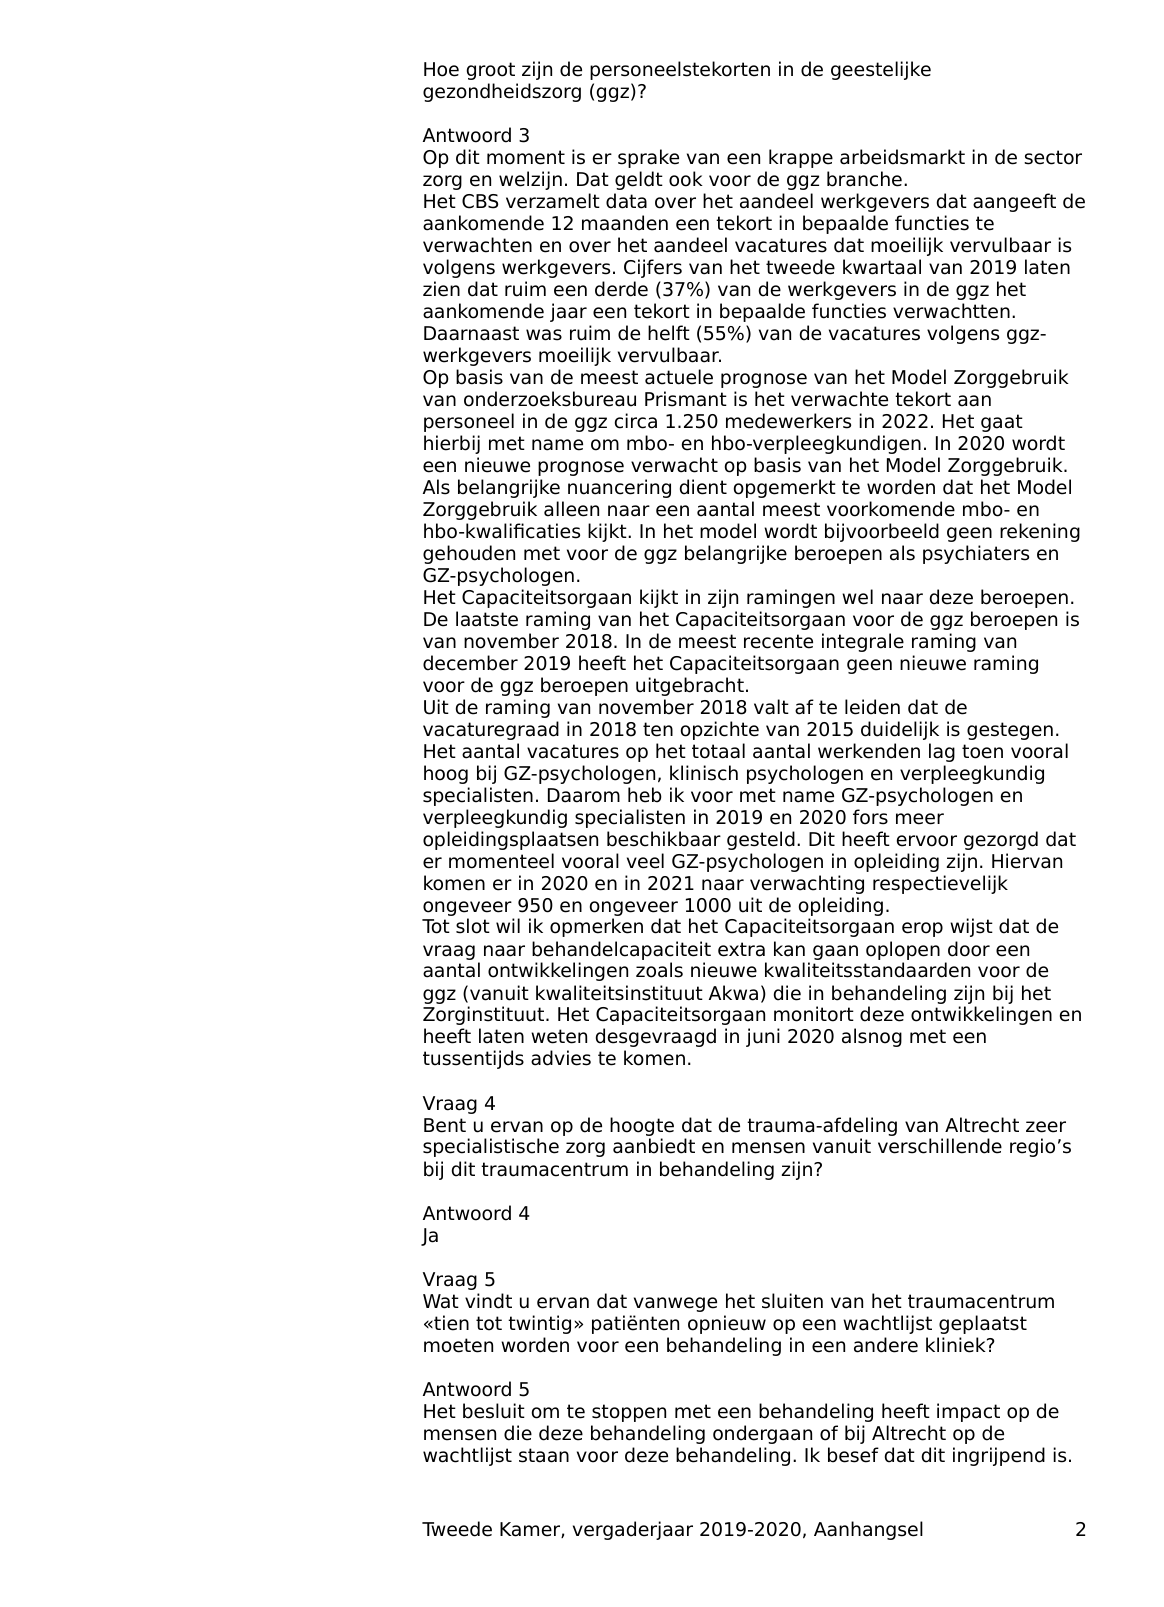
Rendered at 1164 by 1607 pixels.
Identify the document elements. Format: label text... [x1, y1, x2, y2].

text Op dit moment is er sprake van een krappe arbeidsmarkt in de sector zorg en welzijn. Dat geldt ook voor de ggz branche. [422, 147, 1087, 191]
text Hoe groot zijn de personeelstekorten in de geestelijke gezondheidszorg (ggz)? [422, 59, 1087, 103]
text Antwoord 4 [422, 1203, 1087, 1224]
text Het besluit om te stoppen met een behandeling heeft impact op de mensen die deze behandeling ondergaan of bij Altrecht op de wachtlijst staan voor deze behandeling. Ik besef dat dit ingrijpend is. [422, 1401, 1087, 1467]
text Het Capaciteitsorgaan kijkt in zijn ramingen wel naar deze beroepen. De laatste raming van het Capaciteitsorgaan voor de ggz beroepen is van november 2018. In de meest recente integrale raming van december 2019 heeft het Capaciteitsorgaan geen nieuwe raming voor de ggz beroepen uitgebracht. [422, 587, 1087, 697]
text Op basis van de meest actuele prognose van het Model Zorggebruik van onderzoeksbureau Prismant is het verwachte tekort aan personeel in de ggz circa 1.250 medewerkers in 2022. Het gaat hierbij met name om mbo- en hbo-verpleegkundigen. In 2020 wordt een nieuwe prognose verwacht op basis van het Model Zorggebruik. [422, 367, 1087, 477]
text Het CBS verzamelt data over het aandeel werkgevers dat aangeeft de aankomende 12 maanden een tekort in bepaalde functies te verwachten en over het aandeel vacatures dat moeilijk vervulbaar is volgens werkgevers. Cijfers van het tweede kwartaal van 2019 laten zien dat ruim een derde (37%) van de werkgevers in de ggz het aankomende jaar een tekort in bepaalde functies verwachtten. Daarnaast was ruim de helft (55%) van de vacatures volgens ggz-werkgevers moeilijk vervulbaar. [422, 191, 1087, 367]
text Wat vindt u ervan dat vanwege het sluiten van het traumacentrum «tien tot twintig» patiënten opnieuw op een wachtlijst geplaatst moeten worden voor een behandeling in een andere kliniek? [422, 1291, 1087, 1357]
text Ja [422, 1224, 1087, 1247]
text Bent u ervan op de hoogte dat de trauma-afdeling van Altrecht zeer specialistische zorg aanbiedt en mensen vanuit verschillende regio’s bij dit traumacentrum in behandeling zijn? [422, 1114, 1087, 1180]
text Uit de raming van november 2018 valt af te leiden dat de vacaturegraad in 2018 ten opzichte van 2015 duidelijk is gestegen. Het aantal vacatures op het totaal aantal werkenden lag toen vooral hoog bij GZ-psychologen, klinisch psychologen en verpleegkundig specialisten. Daarom heb ik voor met name GZ-psychologen en verpleegkundig specialisten in 2019 en 2020 fors meer opleidingsplaatsen beschikbaar gesteld. Dit heeft ervoor gezorgd dat er momenteel vooral veel GZ-psychologen in opleiding zijn. Hiervan komen er in 2020 en in 2021 naar verwachting respectievelijk ongeveer 950 en ongeveer 1000 uit de opleiding. [422, 697, 1087, 916]
text Tot slot wil ik opmerken dat het Capaciteitsorgaan erop wijst dat de vraag naar behandelcapaciteit extra kan gaan oplopen door een aantal ontwikkelingen zoals nieuwe kwaliteitsstandaarden voor de ggz (vanuit kwaliteitsinstituut Akwa) die in behandeling zijn bij het Zorginstituut. Het Capaciteitsorgaan monitort deze ontwikkelingen en heeft laten weten desgevraagd in juni 2020 alsnog met een tussentijds advies te komen. [422, 916, 1087, 1070]
text Antwoord 5 [422, 1379, 1087, 1401]
text Als belangrijke nuancering dient opgemerkt te worden dat het Model Zorggebruik alleen naar een aantal meest voorkomende mbo- en hbo-kwalificaties kijkt. In het model wordt bijvoorbeeld geen rekening gehouden met voor de ggz belangrijke beroepen als psychiaters en GZ-psychologen. [422, 477, 1087, 587]
text Vraag 5 [422, 1269, 1087, 1291]
text Vraag 4 [422, 1092, 1087, 1114]
text Antwoord 3 [422, 125, 1087, 147]
